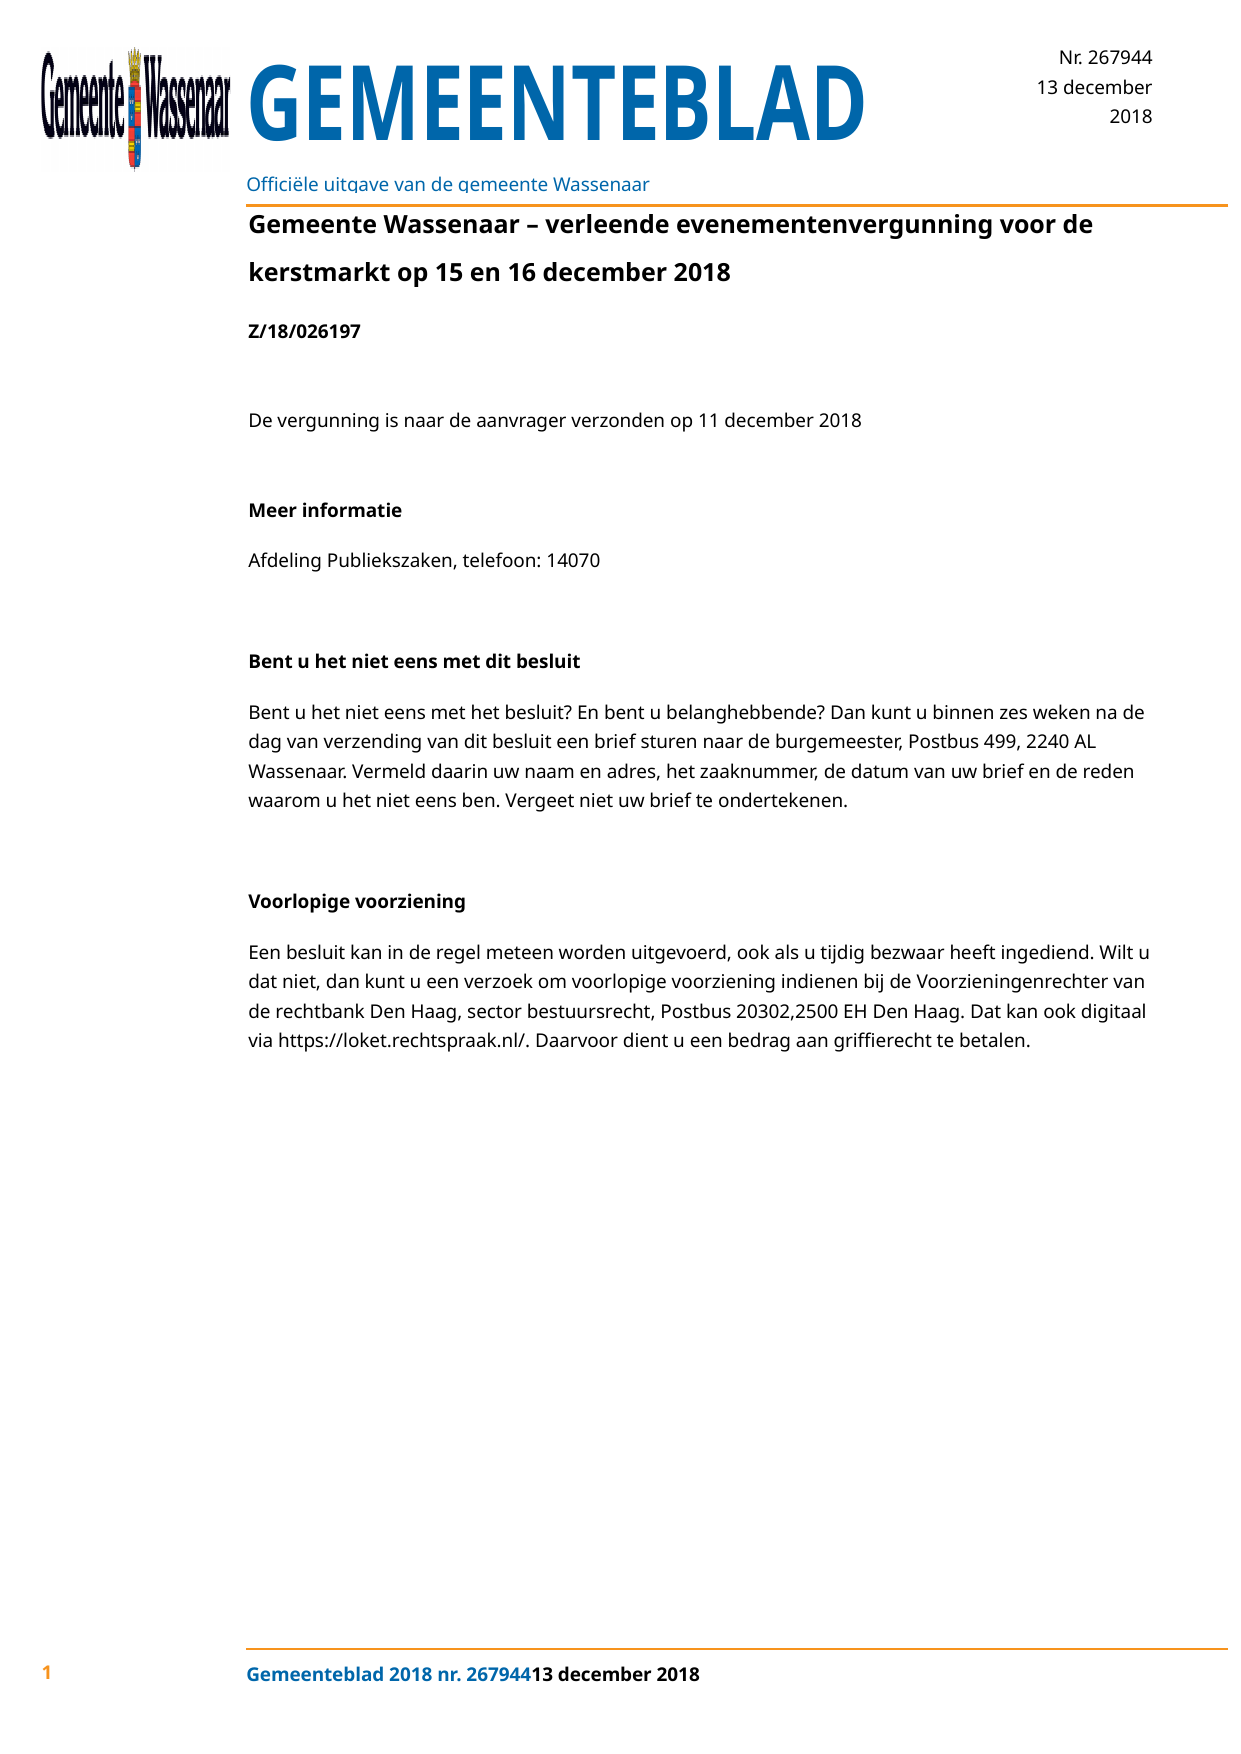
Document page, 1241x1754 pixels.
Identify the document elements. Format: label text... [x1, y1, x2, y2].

picture [41, 47, 231, 172]
text De vergunning is naar de aanvrager verzonden op 11 december 2018 [248, 408, 1152, 433]
text Z/18/026197 [248, 318, 1152, 344]
text Bent u het niet eens met dit besluit [248, 648, 1152, 674]
text Gemeente Wassenaar – verleende evenementenvergunning voor de kerstmarkt op 15 en 16 december 2018 [248, 207, 1152, 288]
text Bent u het niet eens met het besluit? En bent u belanghebbende? Dan kunt u binnen zes weken na de dag van verzending van dit besluit een brief sturen naar de burgemeester, Postbus 499, 2240 AL Wassenaar. Vermeld daarin uw naam en adres, het zaaknummer, de datum van uw brief en de reden waarom u het niet eens ben. Vergeet niet uw brief te ondertekenen. [248, 699, 1152, 813]
text Voorlopige voorziening [248, 888, 1152, 914]
text Meer informatie [248, 497, 1152, 523]
text Een besluit kan in de regel meteen worden uitgevoerd, ook als u tijdig bezwaar heeft ingediend. Wilt u dat niet, dan kunt u een verzoek om voorlopige voorziening indienen bij de Voorzieningenrechter van de rechtbank Den Haag, sector bestuursrecht, Postbus 20302,2500 EH Den Haag. Dat kan ook digitaal via https://loket.rechtspraak.nl/. Daarvoor dient u een bedrag aan griffierecht te betalen. [248, 939, 1152, 1053]
text Afdeling Publiekszaken, telefoon: 14070 [248, 548, 1152, 573]
